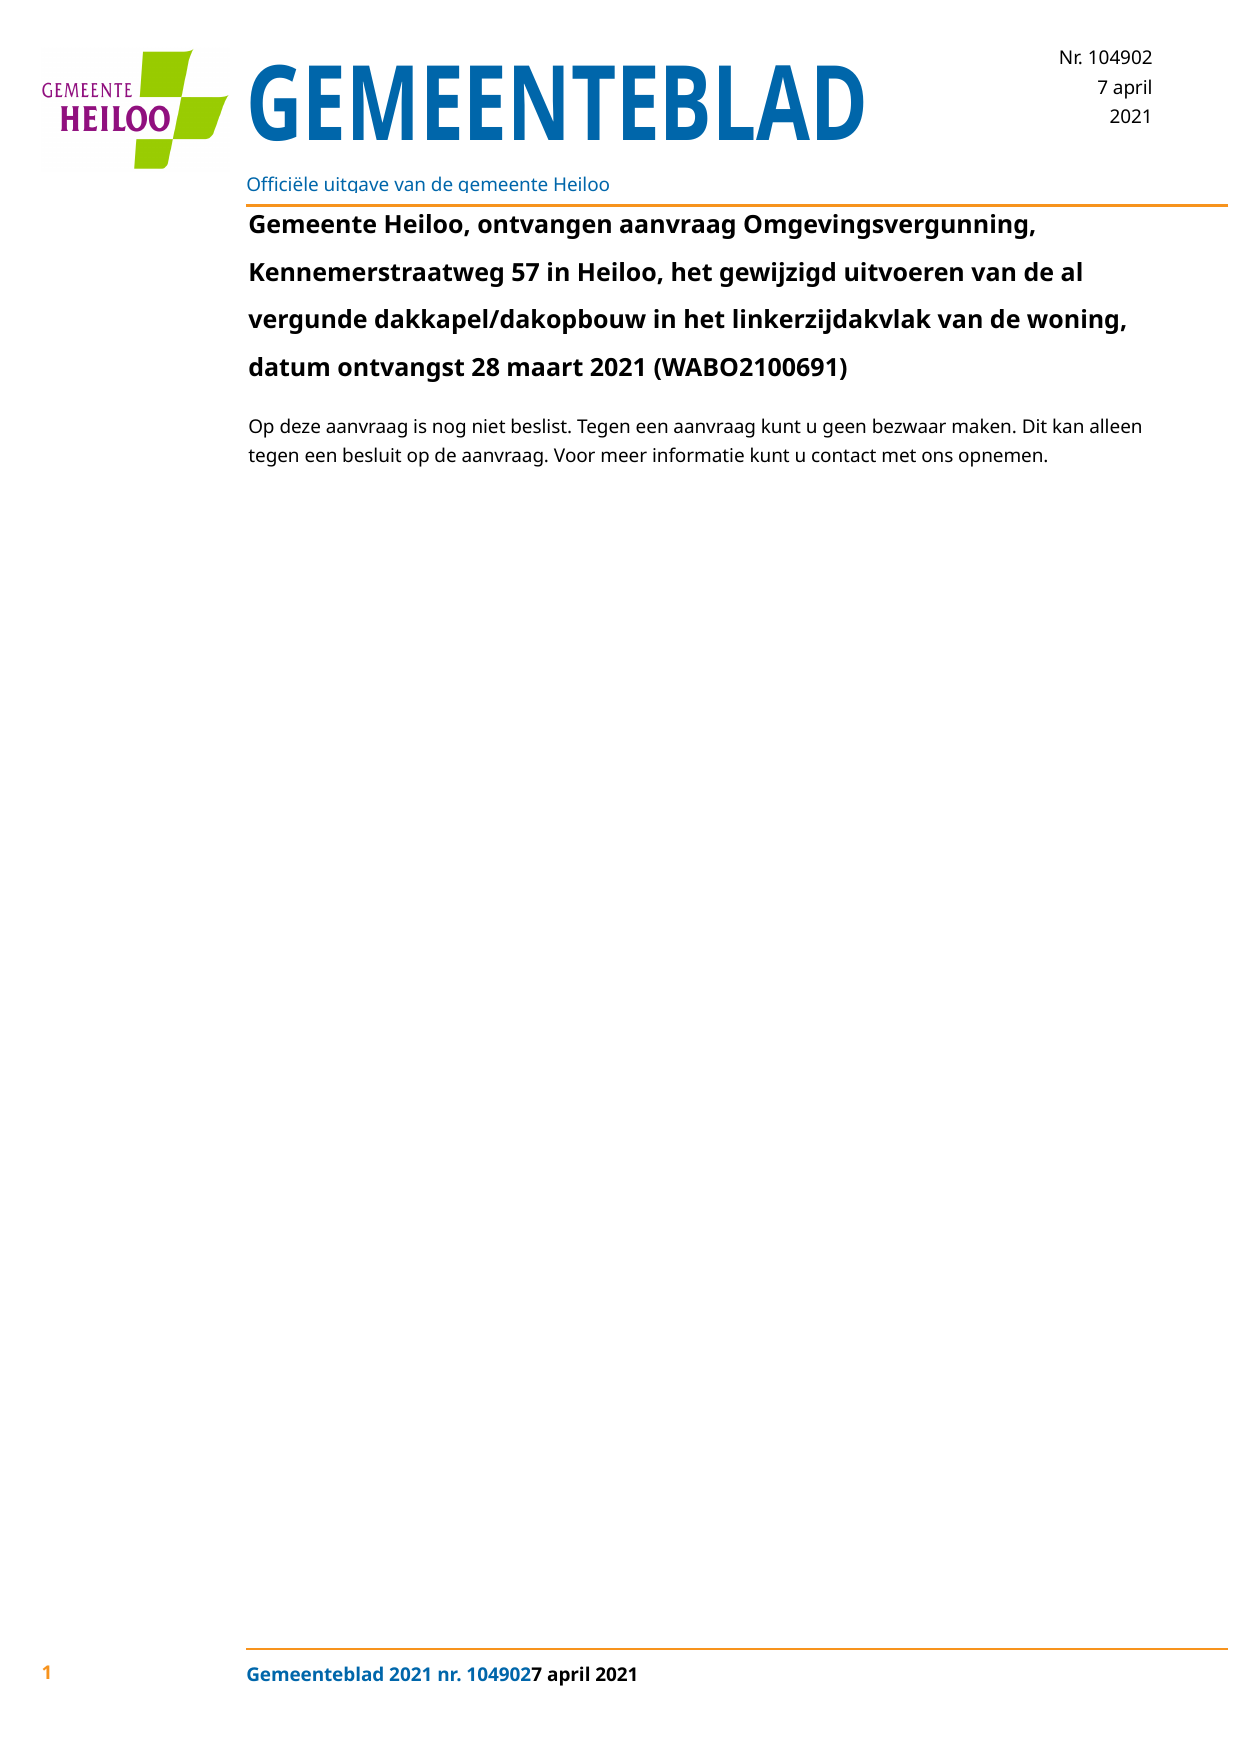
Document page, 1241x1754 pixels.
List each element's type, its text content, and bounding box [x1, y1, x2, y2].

text Gemeente Heiloo, ontvangen aanvraag Omgevingsvergunning, Kennemerstraatweg 57 in Heiloo, het gewijzigd uitvoeren van de al vergunde dakkapel/dakopbouw in het linkerzijdakvlak van de woning, datum ontvangst 28 maart 2021 (WABO2100691) [248, 207, 1152, 384]
text Op deze aanvraag is nog niet beslist. Tegen een aanvraag kunt u geen bezwaar maken. Dit kan alleen tegen een besluit op de aanvraag. Voor meer informatie kunt u contact met ons opnemen. [248, 413, 1152, 468]
picture [41, 47, 231, 172]
